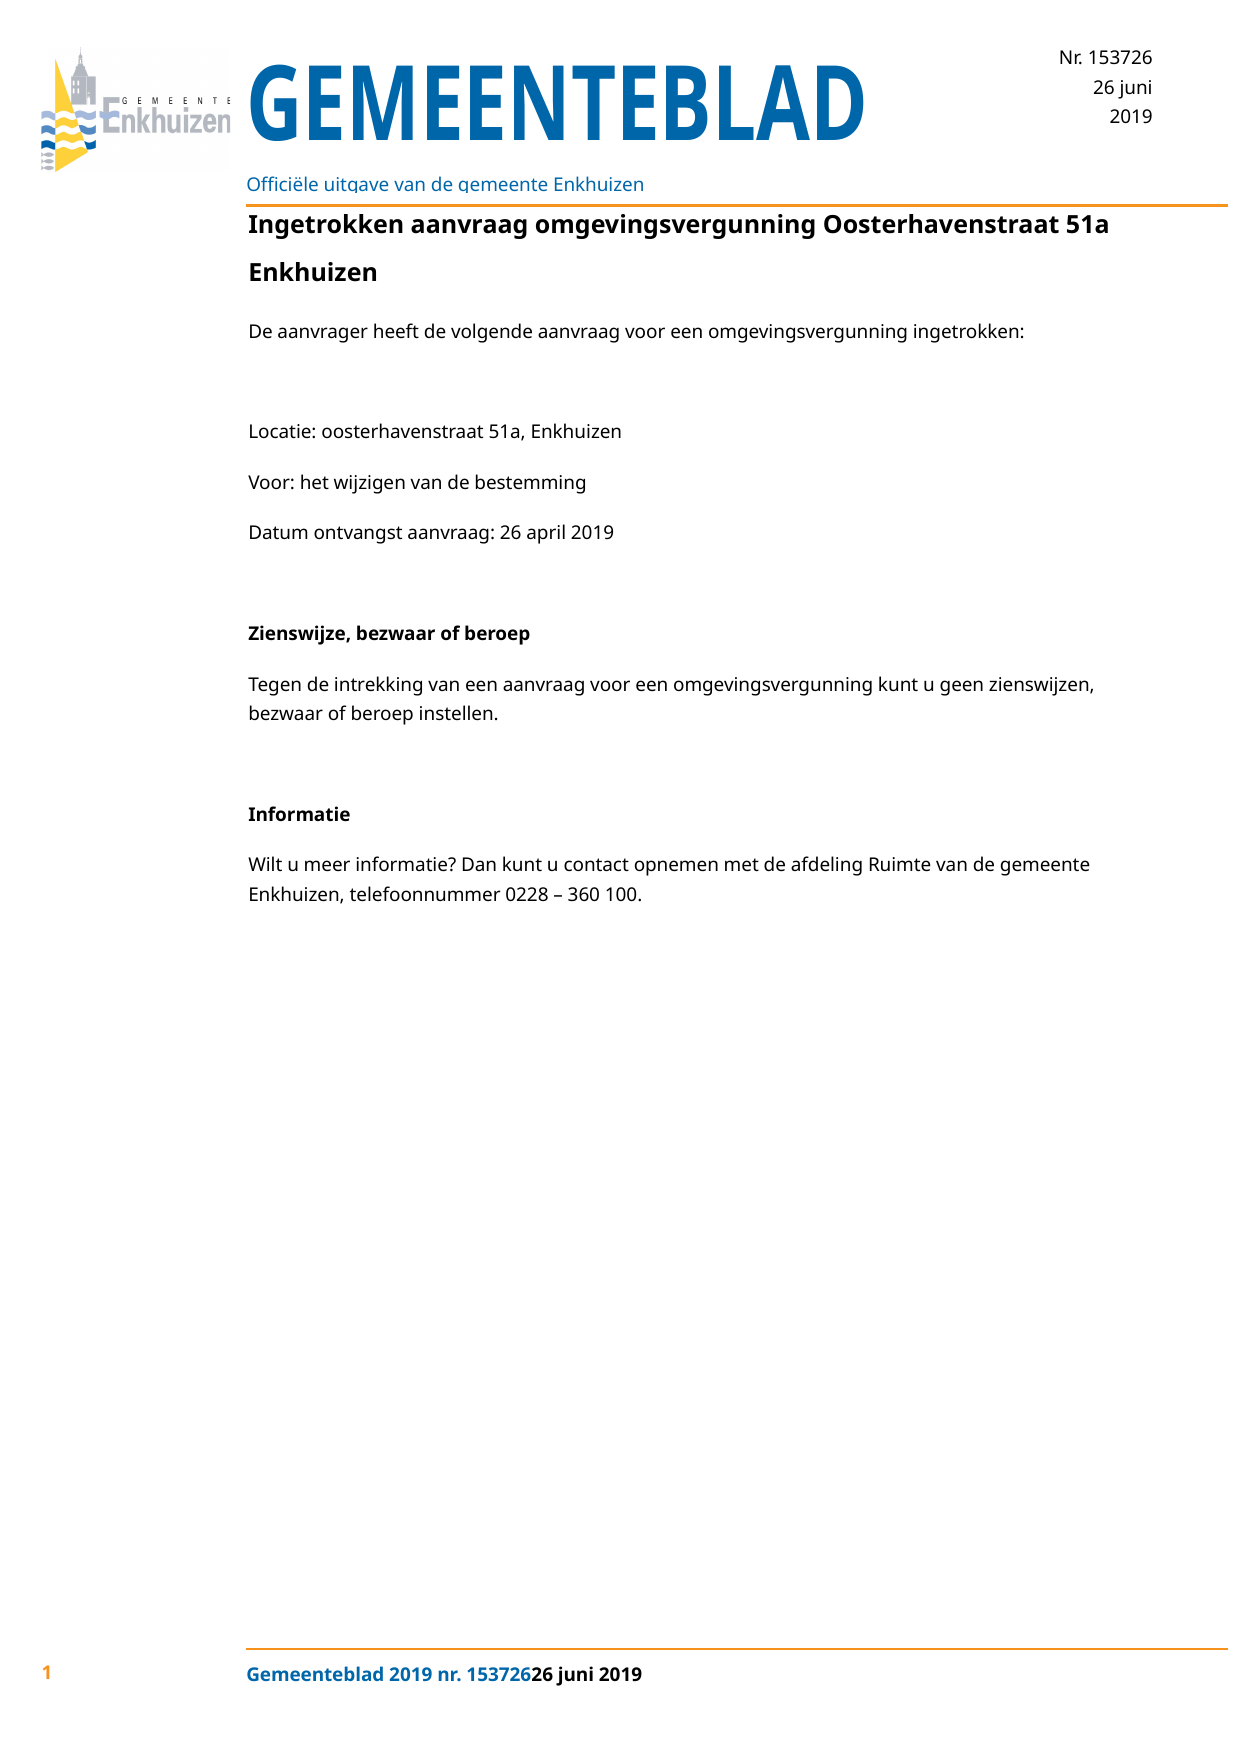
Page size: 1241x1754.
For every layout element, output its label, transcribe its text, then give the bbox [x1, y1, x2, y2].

text Wilt u meer informatie? Dan kunt u contact opnemen met de afdeling Ruimte van de gemeente Enkhuizen, telefoonnummer 0228 – 360 100. [248, 852, 1152, 907]
text Ingetrokken aanvraag omgevingsvergunning Oosterhavenstraat 51a Enkhuizen [248, 207, 1152, 288]
text Datum ontvangst aanvraag: 26 april 2019 [248, 519, 1152, 545]
text De aanvrager heeft de volgende aanvraag voor een omgevingsvergunning ingetrokken: [248, 318, 1152, 344]
text Tegen de intrekking van een aanvraag voor een omgevingsvergunning kunt u geen zienswijzen, bezwaar of beroep instellen. [248, 671, 1152, 726]
text Informatie [248, 801, 1152, 827]
picture [41, 47, 231, 172]
text Zienswijze, bezwaar of beroep [248, 620, 1152, 646]
text Locatie: oosterhavenstraat 51a, Enkhuizen [248, 419, 1152, 444]
text Voor: het wijzigen van de bestemming [248, 469, 1152, 495]
